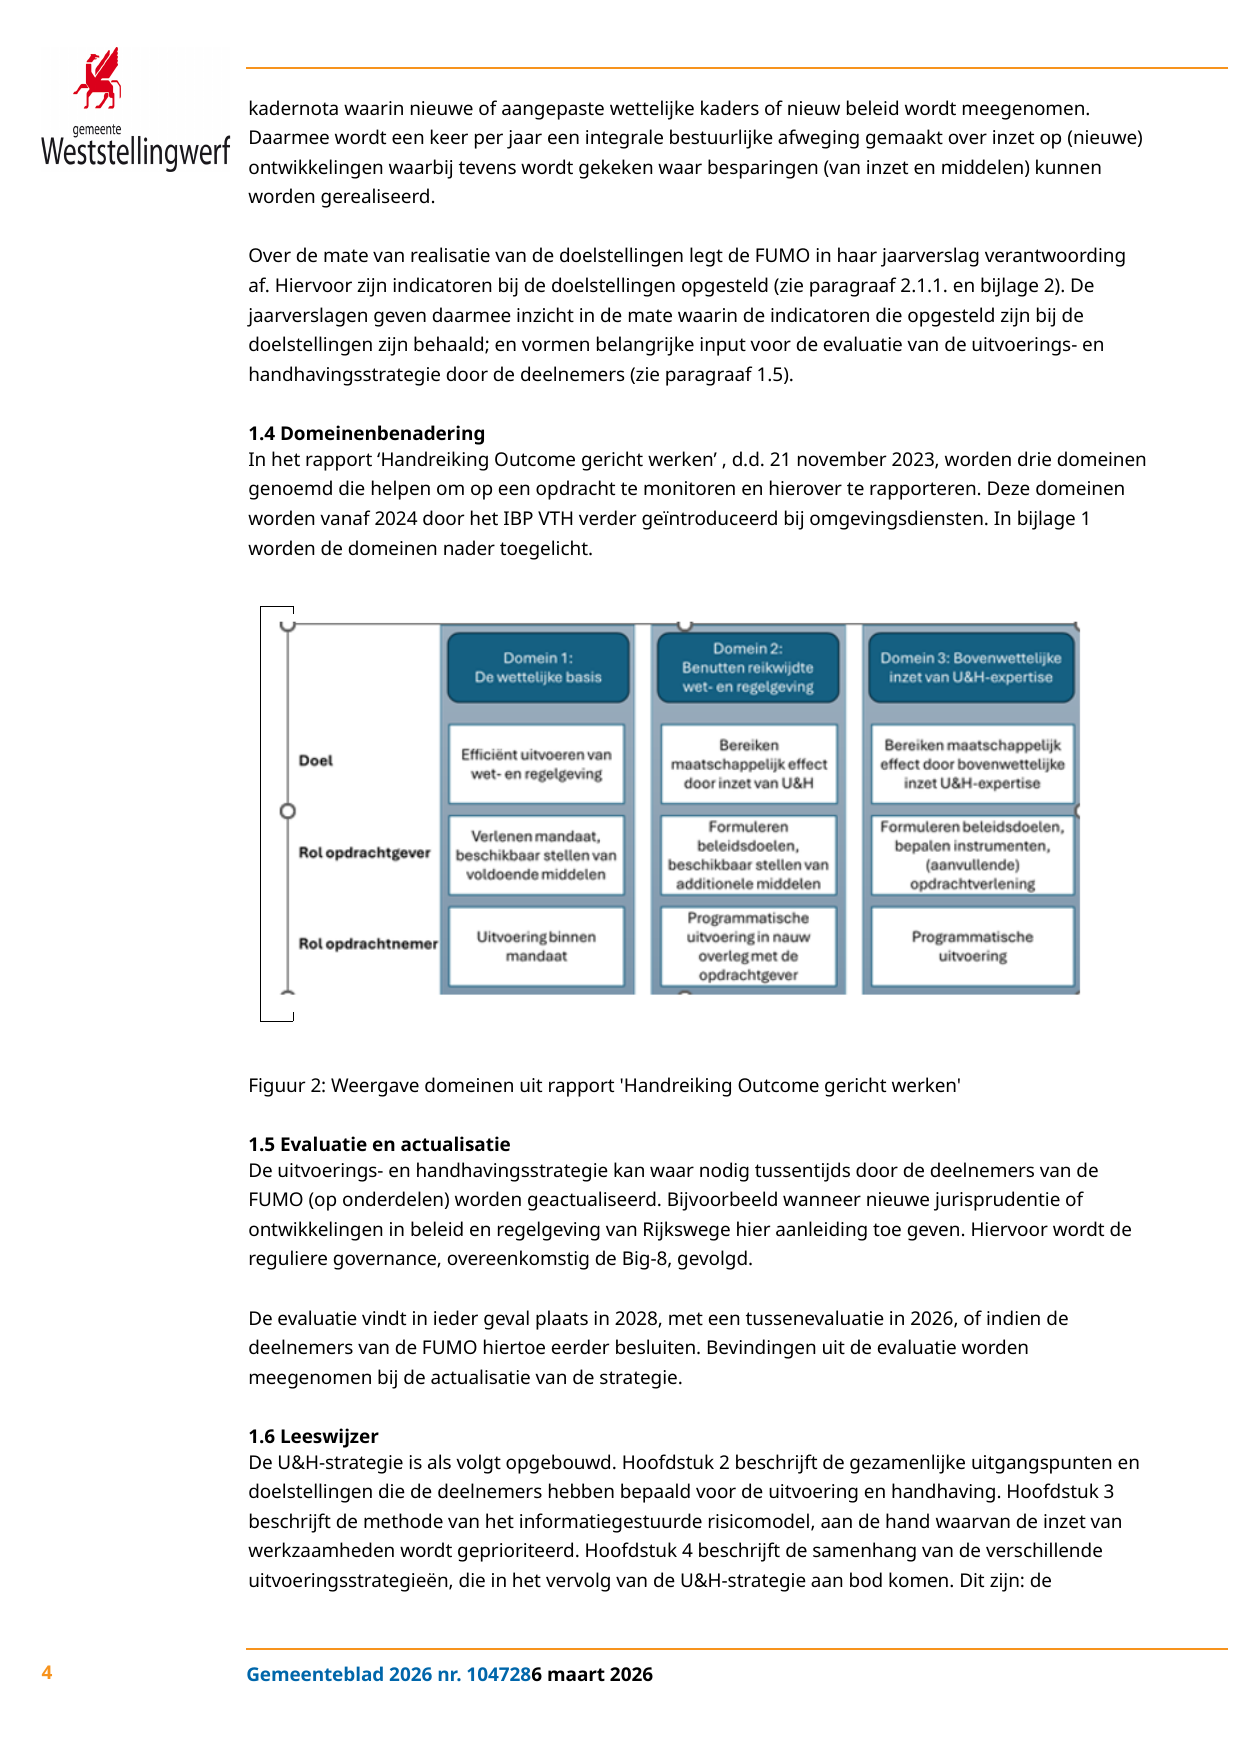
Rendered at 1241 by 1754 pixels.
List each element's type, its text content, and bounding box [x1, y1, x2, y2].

text De evaluatie vindt in ieder geval plaats in 2028, met een tussenevaluatie in 2026, of indien de deelnemers van de FUMO hiertoe eerder besluiten. Bevindingen uit de evaluatie worden meegenomen bij de actualisatie van de strategie. [248, 1305, 1152, 1390]
text De U&H-strategie is als volgt opgebouwd. Hoofdstuk 2 beschrijft de gezamenlijke uitgangspunten en doelstellingen die de deelnemers hebben bepaald voor de uitvoering en handhaving. Hoofdstuk 3 beschrijft de methode van het informatiegestuurde risicomodel, aan de hand waarvan de inzet van werkzaamheden wordt geprioriteerd. Hoofdstuk 4 beschrijft de samenhang van de verschillende uitvoeringsstrategieën, die in het vervolg van de U&H-strategie aan bod komen. Dit zijn: de [248, 1449, 1152, 1593]
picture [41, 47, 231, 172]
text 1.4 Domeinenbenadering [248, 420, 1152, 446]
text kadernota waarin nieuwe of aangepaste wettelijke kaders of nieuw beleid wordt meegenomen. Daarmee wordt een keer per jaar een integrale bestuurlijke afweging gemaakt over inzet op (nieuwe) ontwikkelingen waarbij tevens wordt gekeken waar besparingen (van inzet en middelen) kunnen worden gerealiseerd. [248, 95, 1152, 209]
text 1.5 Evaluatie en actualisatie [248, 1131, 1152, 1157]
text Over de mate van realisatie van de doelstellingen legt de FUMO in haar jaarverslag verantwoording af. Hiervoor zijn indicatoren bij de doelstellingen opgesteld (zie paragraaf 2.1.1. en bijlage 2). De jaarverslagen geven daarmee inzicht in de mate waarin de indicatoren die opgesteld zijn bij de doelstellingen zijn behaald; en vormen belangrijke input voor de evaluatie van de uitvoerings- en handhavingsstrategie door de deelnemers (zie paragraaf 1.5). [248, 243, 1152, 387]
text De uitvoerings- en handhavingsstrategie kan waar nodig tussentijds door de deelnemers van de FUMO (op onderdelen) worden geactualiseerd. Bijvoorbeeld wanneer nieuwe jurisprudentie of ontwikkelingen in beleid en regelgeving van Rijkswege hier aanleiding toe geven. Hiervoor wordt de reguliere governance, overeenkomstig de Big-8, gevolgd. [248, 1157, 1152, 1271]
text In het rapport ‘Handreiking Outcome gericht werken’ , d.d. 21 november 2023, worden drie domeinen genoemd die helpen om op een opdracht te monitoren en hierover te rapporteren. Deze domeinen worden vanaf 2024 door het IBP VTH verder geïntroduceerd bij omgevingsdiensten. In bijlage 1 worden de domeinen nader toegelicht. [248, 446, 1152, 560]
picture [268, 614, 1096, 1012]
text Figuur 2: Weergave domeinen uit rapport 'Handreiking Outcome gericht werken' [248, 1072, 1152, 1098]
text 1.6 Leeswijzer [248, 1423, 1152, 1449]
